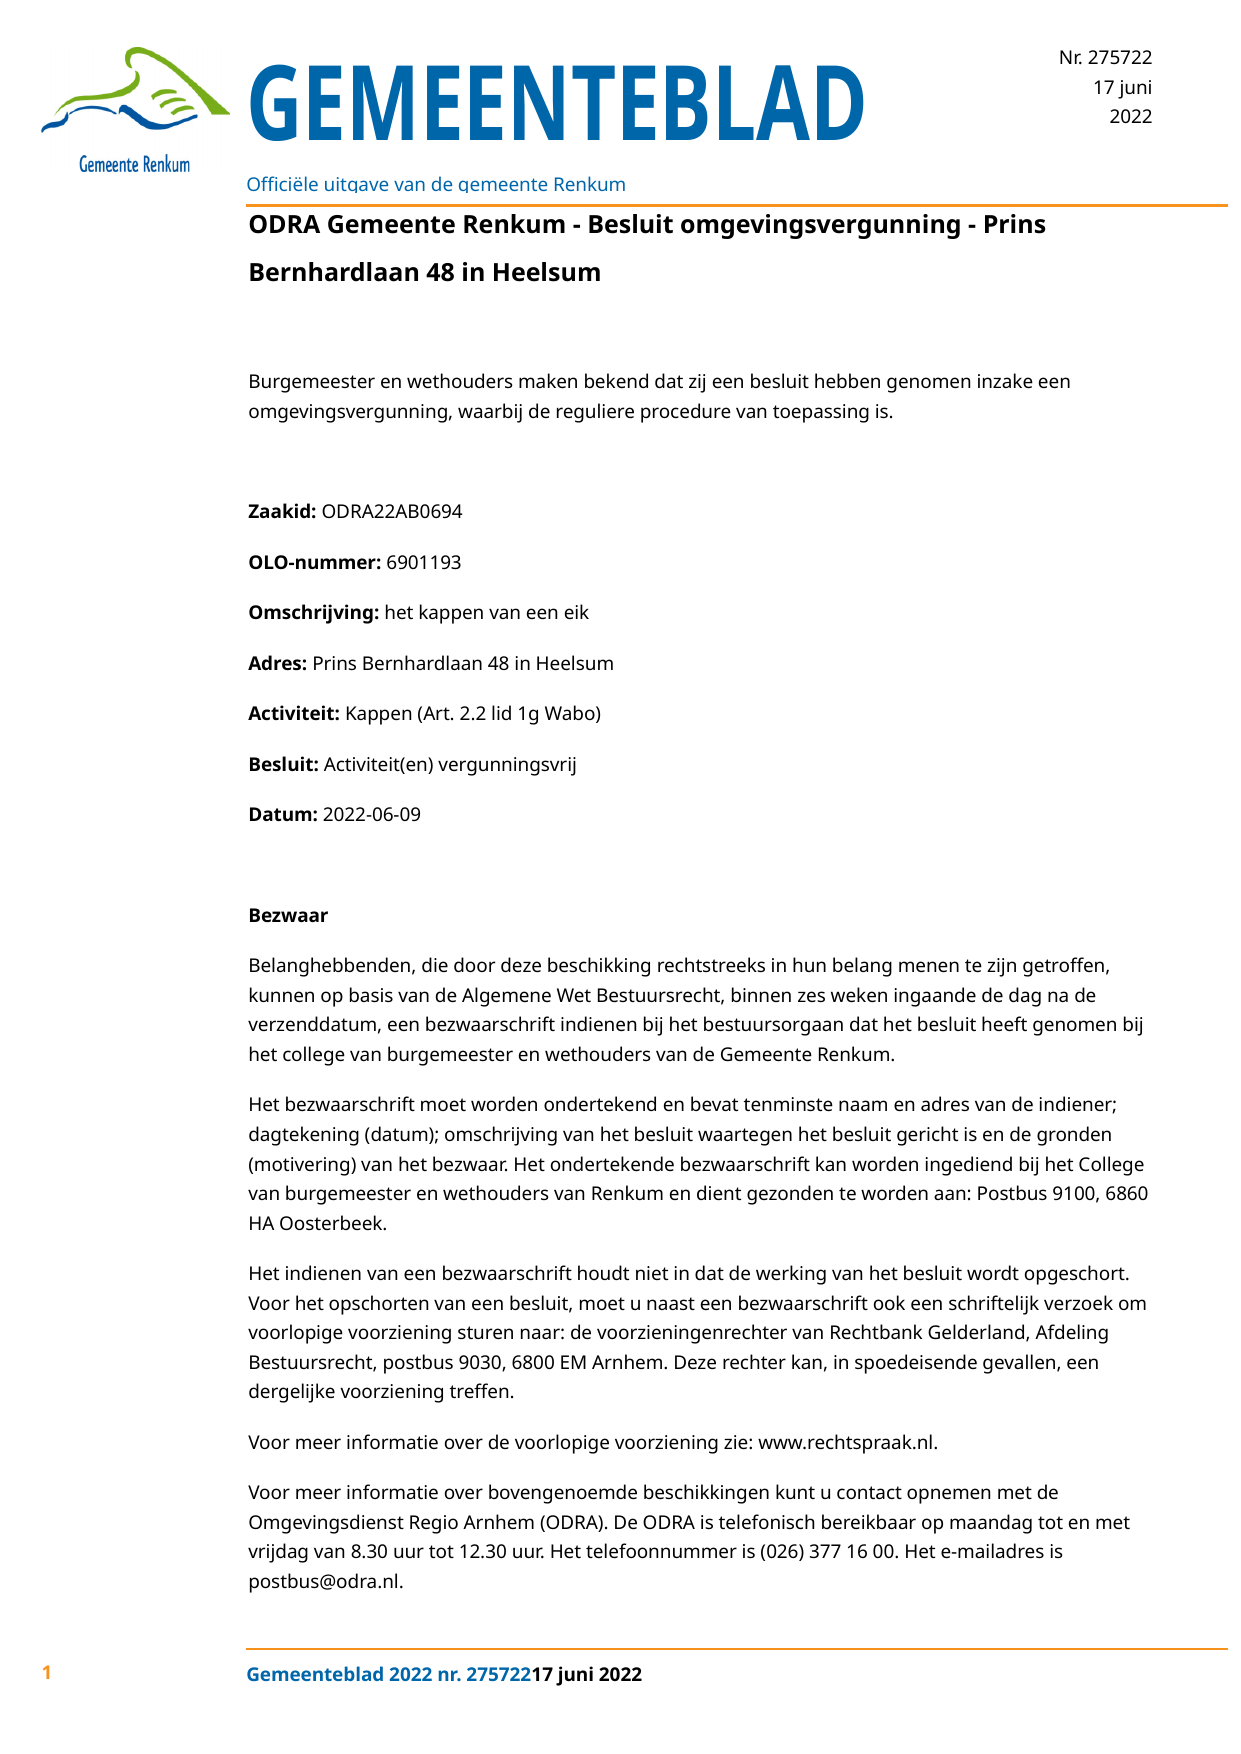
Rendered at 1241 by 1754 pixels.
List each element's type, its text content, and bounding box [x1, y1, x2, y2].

text Zaakid: ODRA22AB0694 [248, 499, 1152, 524]
text Bezwaar [248, 902, 1152, 928]
text Voor meer informatie over de voorlopige voorziening zie: www.rechtspraak.nl. [248, 1429, 1152, 1455]
text Omschrijving: het kappen van een eik [248, 599, 1152, 625]
text Het indienen van een bezwaarschrift houdt niet in dat de werking van het besluit wordt opgeschort. Voor het opschorten van een besluit, moet u naast een bezwaarschrift ook een schriftelijk verzoek om voorlopige voorziening sturen naar: de voorzieningenrechter van Rechtbank Gelderland, Afdeling Bestuursrecht, postbus 9030, 6800 EM Arnhem. Deze rechter kan, in spoedeisende gevallen, een dergelijke voorziening treffen. [248, 1260, 1152, 1404]
text Het bezwaarschrift moet worden ondertekend en bevat tenminste naam en adres van de indiener; dagtekening (datum); omschrijving van het besluit waartegen het besluit gericht is en de gronden (motivering) van het bezwaar. Het ondertekende bezwaarschrift kan worden ingediend bij het College van burgemeester en wethouders van Renkum en dient gezonden te worden aan: Postbus 9100, 6860 HA Oosterbeek. [248, 1092, 1152, 1236]
text Belanghebbenden, die door deze beschikking rechtstreeks in hun belang menen te zijn getroffen, kunnen op basis van de Algemene Wet Bestuursrecht, binnen zes weken ingaande de dag na de verzenddatum, een bezwaarschrift indienen bij het bestuursorgaan dat het besluit heeft genomen bij het college van burgemeester en wethouders van de Gemeente Renkum. [248, 952, 1152, 1067]
picture [41, 47, 231, 172]
text ODRA Gemeente Renkum - Besluit omgevingsvergunning - Prins Bernhardlaan 48 in Heelsum [248, 207, 1152, 288]
text Burgemeester en wethouders maken bekend dat zij een besluit hebben genomen inzake een omgevingsvergunning, waarbij de reguliere procedure van toepassing is. [248, 368, 1152, 424]
text OLO-nummer: 6901193 [248, 549, 1152, 575]
text Besluit: Activiteit(en) vergunningsvrij [248, 751, 1152, 777]
text Adres: Prins Bernhardlaan 48 in Heelsum [248, 650, 1152, 676]
text Voor meer informatie over bovengenoemde beschikkingen kunt u contact opnemen met de Omgevingsdienst Regio Arnhem (ODRA). De ODRA is telefonisch bereikbaar op maandag tot en met vrijdag van 8.30 uur tot 12.30 uur. Het telefoonnummer is (026) 377 16 00. Het e-mailadres is postbus@odra.nl. [248, 1479, 1152, 1594]
text Datum: 2022-06-09 [248, 801, 1152, 827]
text Activiteit: Kappen (Art. 2.2 lid 1g Wabo) [248, 700, 1152, 726]
